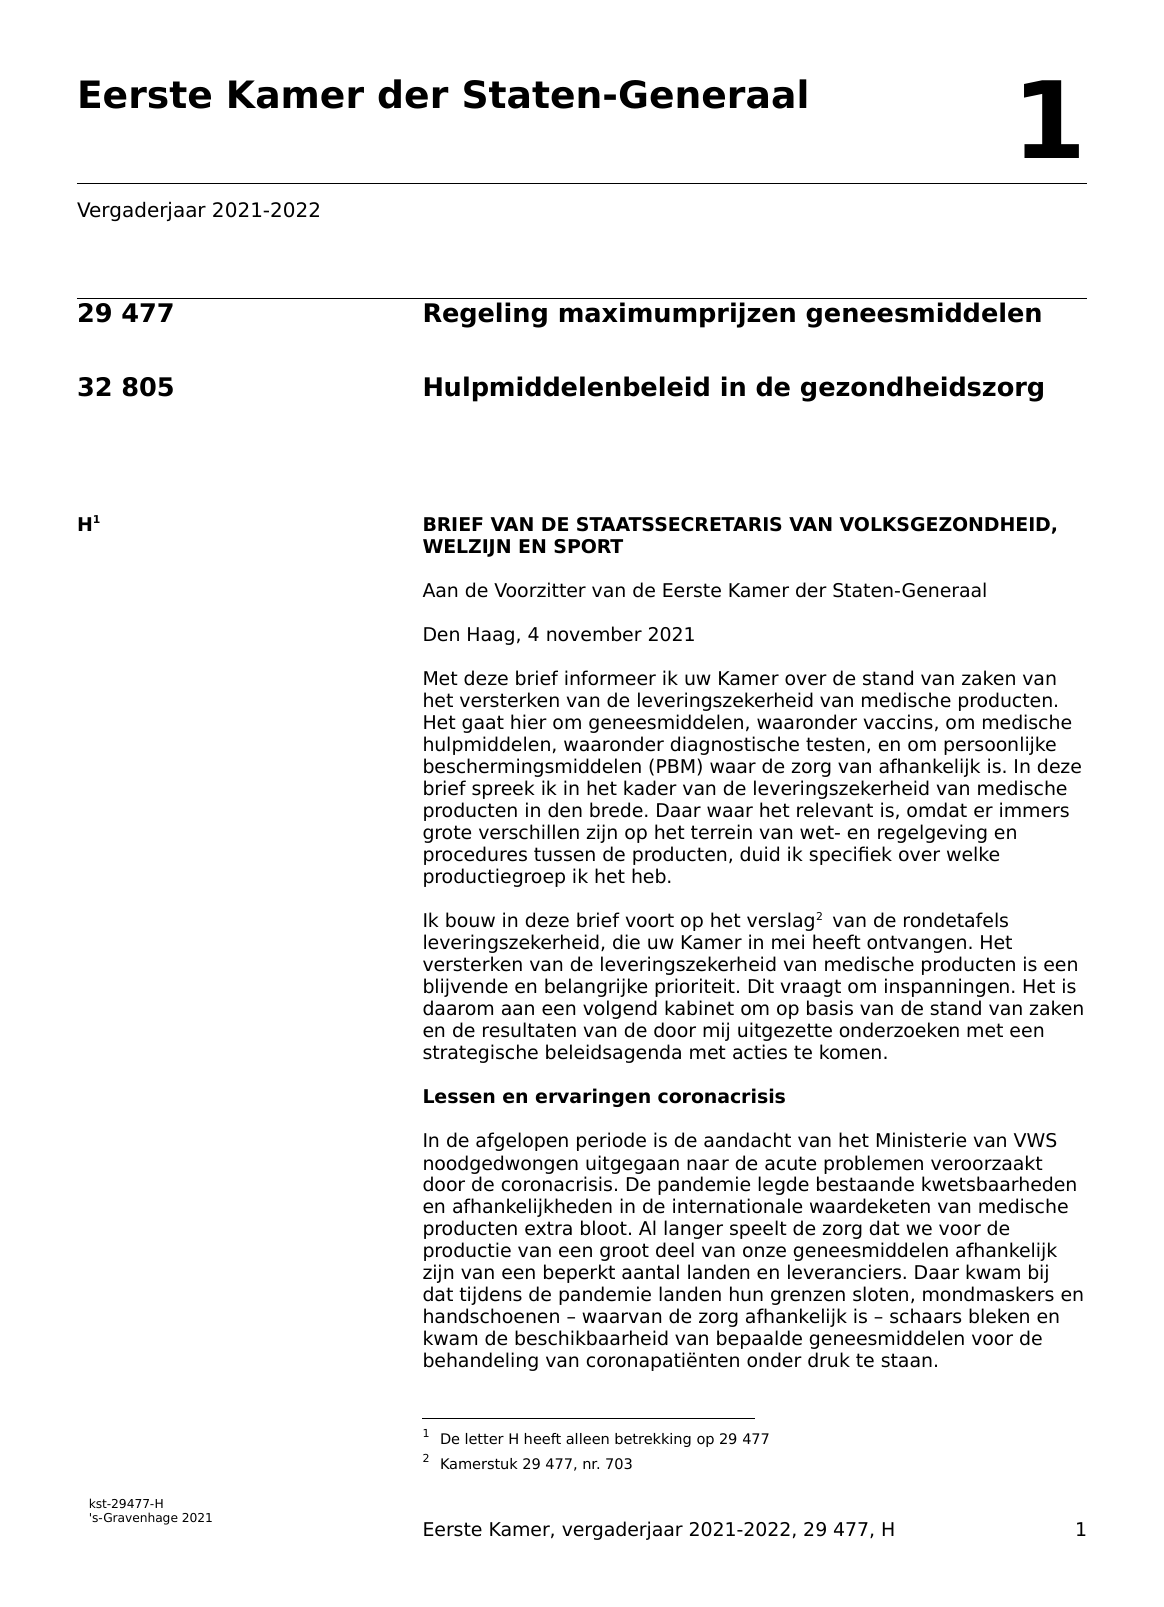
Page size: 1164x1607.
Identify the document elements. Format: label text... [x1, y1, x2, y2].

text Ik bouw in deze brief voort op het verslag van de rondetafels leveringszekerheid, die uw Kamer in mei heeft ontvangen. Het versterken van de leveringszekerheid van medische producten is een blijvende en belangrijke prioriteit. Dit vraagt om inspanningen. Het is daarom aan een volgend kabinet om op basis van de stand van zaken en de resultaten van de door mij uitgezette onderzoeken met een strategische beleidsagenda met acties te komen. [422, 910, 1087, 1064]
text Met deze brief informeer ik uw Kamer over de stand van zaken van het versterken van de leveringszekerheid van medische producten. Het gaat hier om geneesmiddelen, waaronder vaccins, om medische hulpmiddelen, waaronder diagnostische testen, en om persoonlijke beschermingsmiddelen (PBM) waar de zorg van afhankelijk is. In deze brief spreek ik in het kader van de leveringszekerheid van medische producten in den brede. Daar waar het relevant is, omdat er immers grote verschillen zijn op het terrein van wet- en regelgeving en procedures tussen de producten, duid ik specifiek over welke productiegroep ik het heb. [422, 668, 1087, 888]
text kst-29477-H [88, 1497, 323, 1511]
text Kamerstuk 29 477, nr. 703 [422, 1452, 1087, 1474]
subtitle Lessen en ervaringen coronacrisis [422, 1086, 1087, 1108]
table_cell Vergaderjaar 2021-2022 [77, 184, 1087, 298]
text De letter H heeft alleen betrekking op 29 477 [422, 1427, 1087, 1449]
text Aan de Voorzitter van de Eerste Kamer der Staten-Generaal [422, 580, 1087, 602]
subtitle 32 805 Hulpmiddelenbeleid in de gezondheidszorg [77, 373, 1087, 403]
table_header Eerste Kamer der Staten-Generaal [77, 59, 886, 183]
subtitle 29 477 Regeling maximumprijzen geneesmiddelen [77, 299, 1087, 329]
text 's-Gravenhage 2021 [88, 1511, 323, 1525]
table_header 1 [886, 59, 1087, 183]
text Den Haag, 4 november 2021 [422, 624, 1087, 646]
subtitle H BRIEF VAN DE STAATSSECRETARIS VAN VOLKSGEZONDHEID, WELZIJN EN SPORT [77, 514, 1087, 558]
text In de afgelopen periode is de aandacht van het Ministerie van VWS noodgedwongen uitgegaan naar de acute problemen veroorzaakt door de coronacrisis. De pandemie legde bestaande kwetsbaarheden en afhankelijkheden in de internationale waardeketen van medische producten extra bloot. Al langer speelt de zorg dat we voor de productie van een groot deel van onze geneesmiddelen afhankelijk zijn van een beperkt aantal landen en leveranciers. Daar kwam bij dat tijdens de pandemie landen hun grenzen sloten, mondmaskers en handschoenen – waarvan de zorg afhankelijk is – schaars bleken en kwam de beschikbaarheid van bepaalde geneesmiddelen voor de behandeling van coronapatiënten onder druk te staan. [422, 1130, 1087, 1372]
